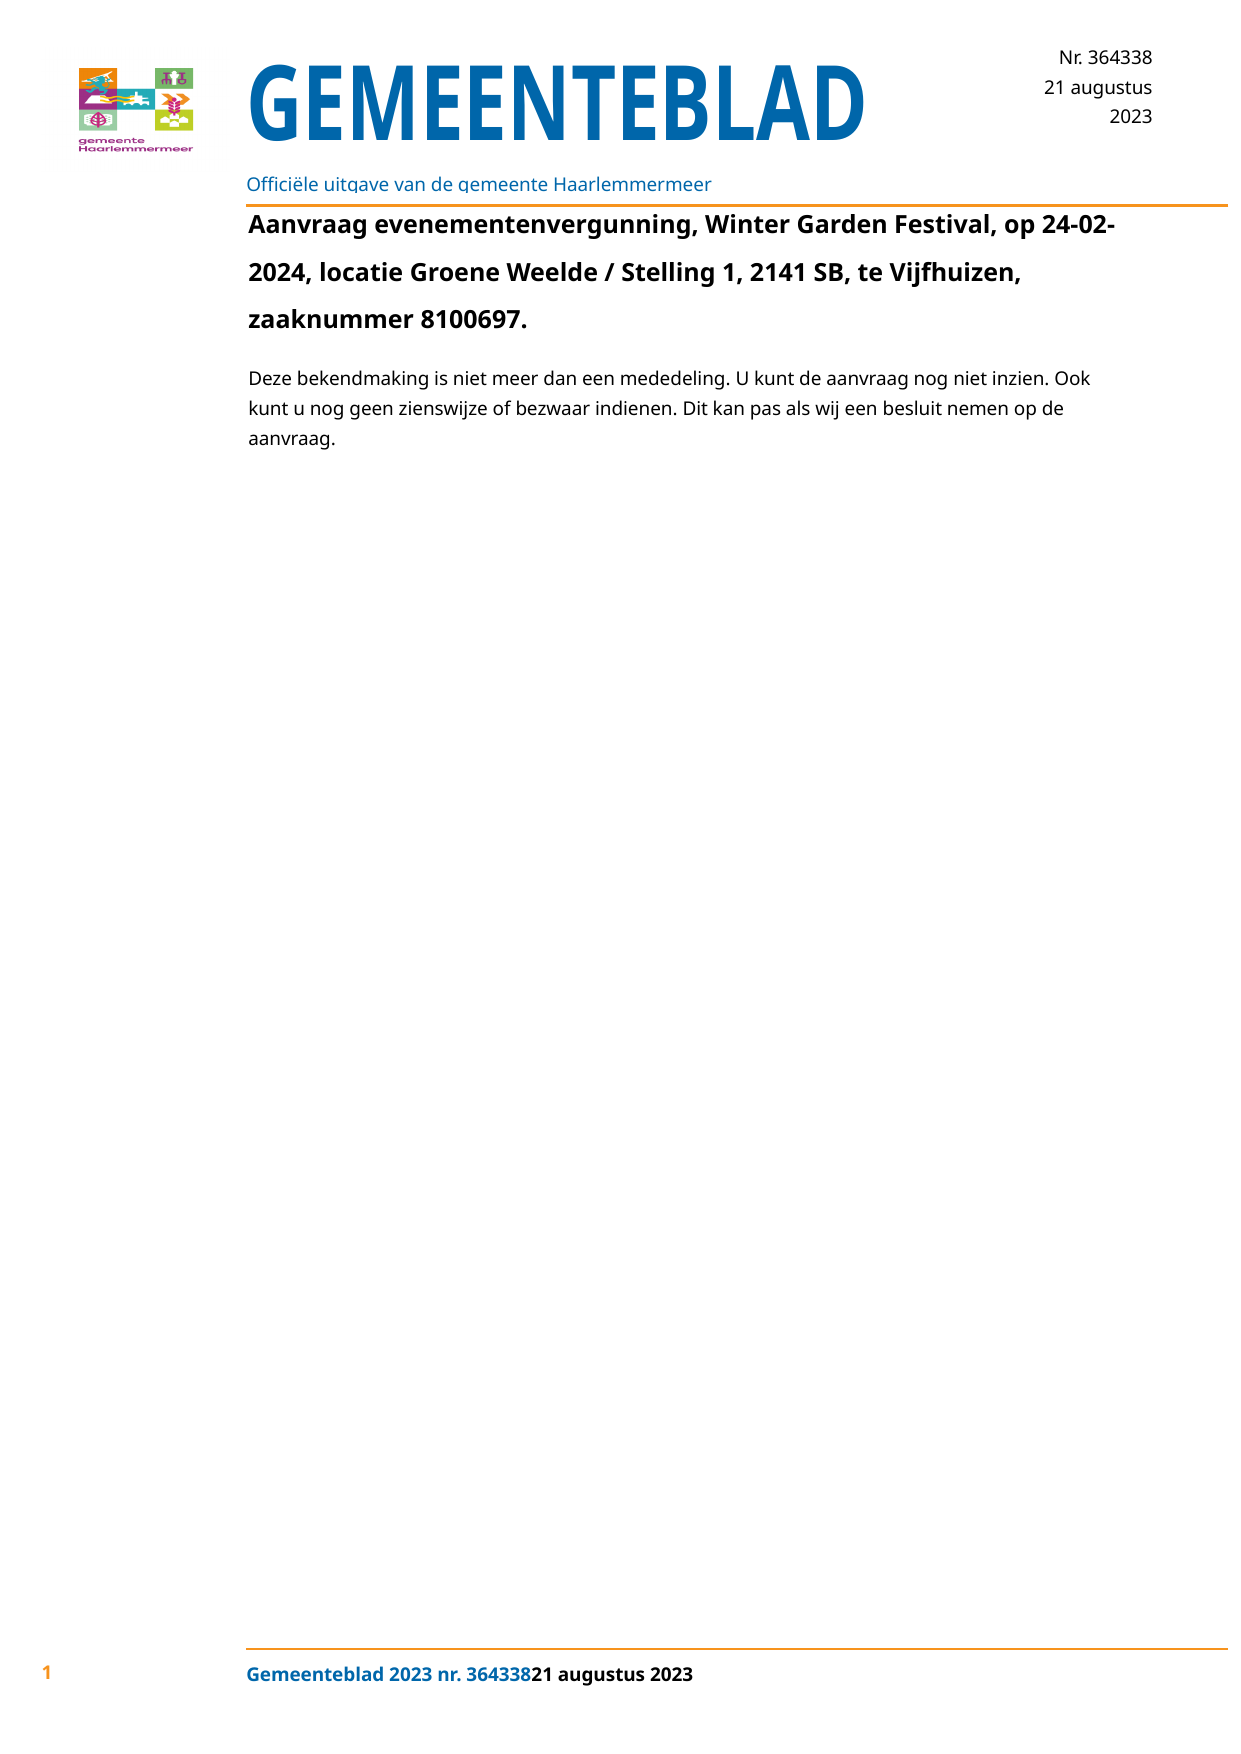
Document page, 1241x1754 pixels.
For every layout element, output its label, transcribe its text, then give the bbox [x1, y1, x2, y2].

text Aanvraag evenementenvergunning, Winter Garden Festival, op 24-02-2024, locatie Groene Weelde / Stelling 1, 2141 SB, te Vijfhuizen, zaaknummer 8100697. [248, 207, 1152, 336]
picture [41, 47, 231, 172]
text Deze bekendmaking is niet meer dan een mededeling. U kunt de aanvraag nog niet inzien. Ook kunt u nog geen zienswijze of bezwaar indienen. Dit kan pas als wij een besluit nemen op de aanvraag. [248, 366, 1152, 450]
